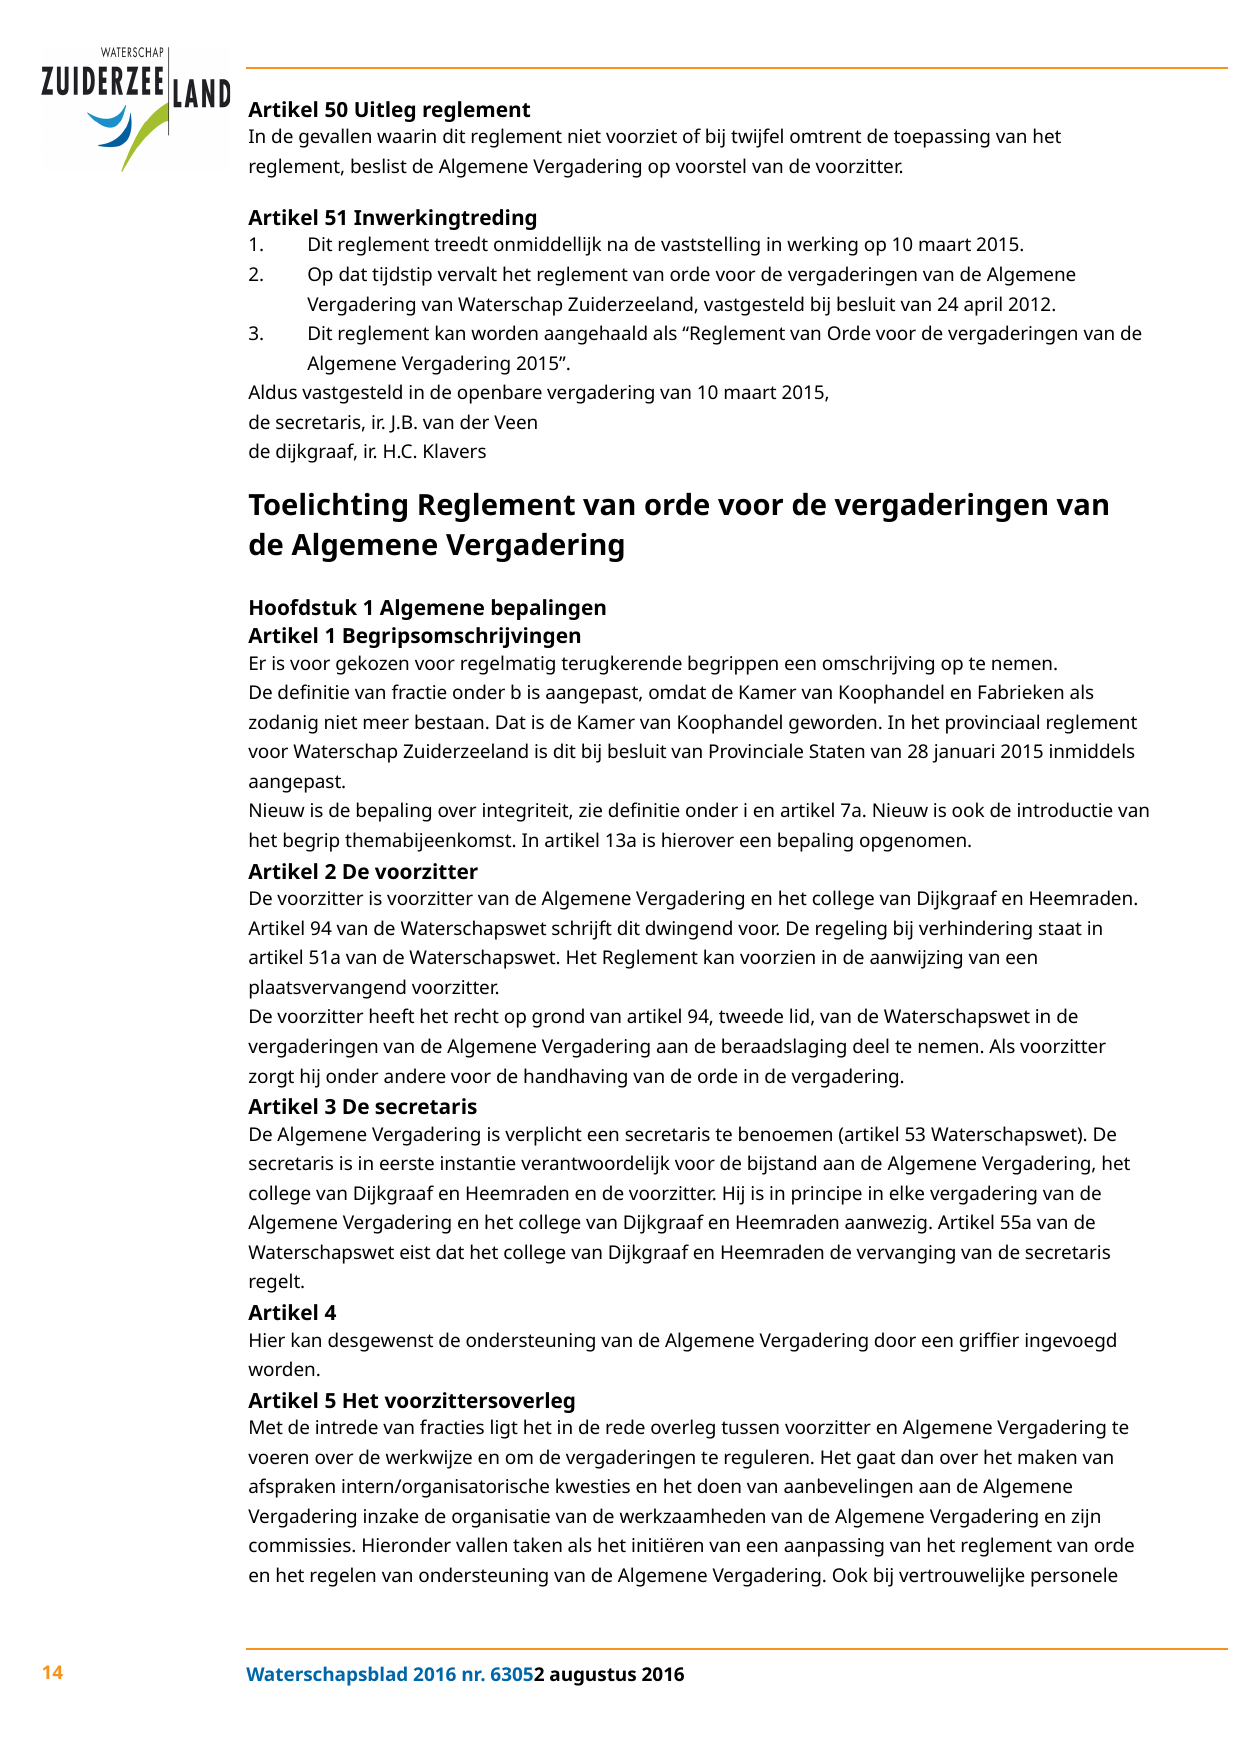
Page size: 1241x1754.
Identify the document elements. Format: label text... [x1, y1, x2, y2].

text De voorzitter is voorzitter van de Algemene Vergadering en het college van Dijkgraaf en Heemraden. Artikel 94 van de Waterschapswet schrijft dit dwingend voor. De regeling bij verhindering staat in artikel 51a van de Waterschapswet. Het Reglement kan voorzien in de aanwijzing van een plaatsvervangend voorzitter. [248, 885, 1152, 1000]
text Met de intrede van fracties ligt het in de rede overleg tussen voorzitter en Algemene Vergadering te voeren over de werkwijze en om de vergaderingen te reguleren. Het gaat dan over het maken van afspraken intern/organisatorische kwesties en het doen van aanbevelingen aan de Algemene Vergadering inzake de organisatie van de werkzaamheden van de Algemene Vergadering en zijn commissies. Hieronder vallen taken als het initiëren van een aanpassing van het reglement van orde en het regelen van ondersteuning van de Algemene Vergadering. Ook bij vertrouwelijke personele [248, 1414, 1152, 1588]
text Artikel 2 De voorzitter [248, 857, 1152, 885]
text Artikel 4 [248, 1298, 1152, 1327]
text Artikel 3 De secretaris [248, 1092, 1152, 1121]
text Artikel 50 Uitleg reglement [248, 95, 1152, 123]
text Artikel 51 Inwerkingtreding [248, 203, 1152, 232]
picture [41, 47, 231, 172]
list Dit reglement kan worden aangehaald als “Reglement van Orde voor de vergaderingen van de Algemene Vergadering 2015”. [248, 320, 1152, 376]
list Dit reglement treedt onmiddellijk na de vaststelling in werking op 10 maart 2015. [248, 232, 1152, 257]
text Toelichting Reglement van orde voor de vergaderingen van de Algemene Vergadering [248, 484, 1152, 564]
text Artikel 1 Begripsomschrijvingen [248, 621, 1152, 650]
text Er is voor gekozen voor regelmatig terugkerende begrippen een omschrijving op te nemen. [248, 650, 1152, 676]
text de dijkgraaf, ir. H.C. Klavers [248, 439, 1152, 464]
list Op dat tijdstip vervalt het reglement van orde voor de vergaderingen van de Algemene Vergadering van Waterschap Zuiderzeeland, vastgesteld bij besluit van 24 april 2012. [248, 261, 1152, 317]
text Hier kan desgewenst de ondersteuning van de Algemene Vergadering door een griffier ingevoegd worden. [248, 1327, 1152, 1382]
text Aldus vastgesteld in de openbare vergadering van 10 maart 2015, [248, 379, 1152, 405]
text de secretaris, ir. J.B. van der Veen [248, 409, 1152, 435]
text Nieuw is de bepaling over integriteit, zie definitie onder i en artikel 7a. Nieuw is ook de introductie van het begrip themabijeenkomst. In artikel 13a is hierover een bepaling opgenomen. [248, 798, 1152, 853]
text De voorzitter heeft het recht op grond van artikel 94, tweede lid, van de Waterschapswet in de vergaderingen van de Algemene Vergadering aan de beraadslaging deel te nemen. Als voorzitter zorgt hij onder andere voor de handhaving van de orde in de vergadering. [248, 1004, 1152, 1088]
text De definitie van fractie onder b is aangepast, omdat de Kamer van Koophandel en Fabrieken als zodanig niet meer bestaan. Dat is de Kamer van Koophandel geworden. In het provinciaal reglement voor Waterschap Zuiderzeeland is dit bij besluit van Provinciale Staten van 28 januari 2015 inmiddels aangepast. [248, 679, 1152, 794]
text De Algemene Vergadering is verplicht een secretaris te benoemen (artikel 53 Waterschapswet). De secretaris is in eerste instantie verantwoordelijk voor de bijstand aan de Algemene Vergadering, het college van Dijkgraaf en Heemraden en de voorzitter. Hij is in principe in elke vergadering van de Algemene Vergadering en het college van Dijkgraaf en Heemraden aanwezig. Artikel 55a van de Waterschapswet eist dat het college van Dijkgraaf en Heemraden de vervanging van de secretaris regelt. [248, 1121, 1152, 1294]
text Artikel 5 Het voorzittersoverleg [248, 1386, 1152, 1414]
text In de gevallen waarin dit reglement niet voorziet of bij twijfel omtrent de toepassing van het reglement, beslist de Algemene Vergadering op voorstel van de voorzitter. [248, 123, 1152, 178]
text Hoofdstuk 1 Algemene bepalingen [248, 593, 1152, 621]
